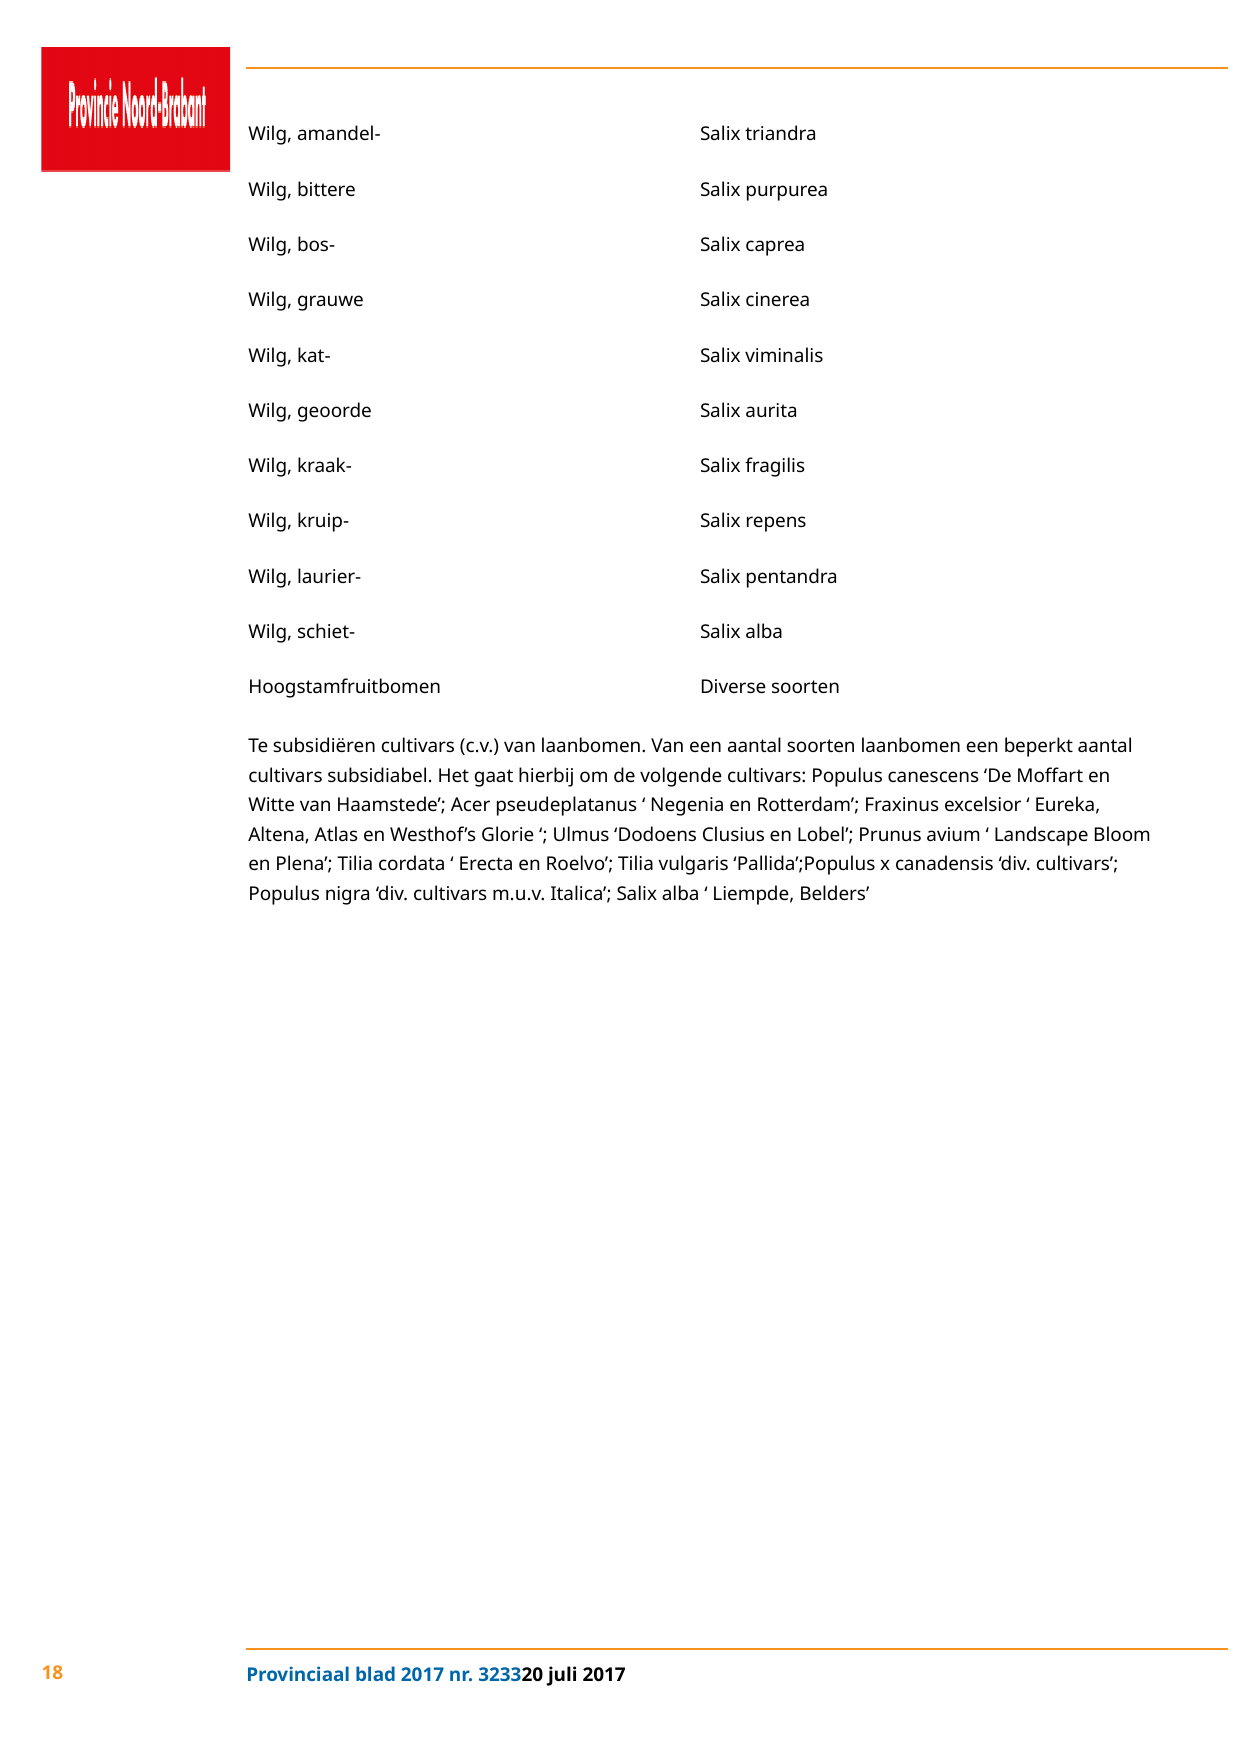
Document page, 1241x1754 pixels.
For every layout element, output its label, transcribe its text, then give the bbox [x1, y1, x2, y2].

table_cell Wilg, amandel- [248, 121, 700, 176]
table_cell Salix purpurea [700, 176, 1152, 231]
table_cell Hoogstamfruitbomen [248, 674, 700, 699]
table_cell Salix caprea [700, 231, 1152, 286]
table_cell Salix pentandra [700, 563, 1152, 618]
table_cell Salix aurita [700, 397, 1152, 452]
table_cell Wilg, schiet- [248, 618, 700, 674]
table_cell Wilg, kat- [248, 342, 700, 397]
table_cell Wilg, bittere [248, 176, 700, 231]
table_cell Wilg, geoorde [248, 397, 700, 452]
table_cell Wilg, laurier- [248, 563, 700, 618]
table_cell Salix triandra [700, 121, 1152, 176]
text Te subsidiëren cultivars (c.v.) van laanbomen. Van een aantal soorten laanbomen een beperkt aantal cultivars subsidiabel. Het gaat hierbij om de volgende cultivars: Populus canescens ‘De Moffart en Witte van Haamstede’; Acer pseudeplatanus ‘ Negenia en Rotterdam’; Fraxinus excelsior ‘ Eureka, Altena, Atlas en Westhof’s Glorie ‘; Ulmus ‘Dodoens Clusius en Lobel’; Prunus avium ‘ Landscape Bloom en Plena’; Tilia cordata ‘ Erecta en Roelvo’; Tilia vulgaris ‘Pallida’;Populus x canadensis ‘div. cultivars’; Populus nigra ‘div. cultivars m.u.v. Italica’; Salix alba ‘ Liempde, Belders’ [248, 732, 1152, 906]
table_cell Wilg, bos- [248, 231, 700, 286]
table_cell Wilg, grauwe [248, 286, 700, 342]
table_cell [700, 95, 1152, 121]
table_cell Salix viminalis [700, 342, 1152, 397]
picture [41, 47, 231, 172]
table_cell Wilg, kruip- [248, 508, 700, 563]
table_cell Wilg, kraak- [248, 453, 700, 508]
table_cell Salix cinerea [700, 286, 1152, 342]
table_cell Salix repens [700, 508, 1152, 563]
table_cell Salix alba [700, 618, 1152, 674]
table_cell [248, 95, 700, 121]
table_cell Diverse soorten [700, 674, 1152, 699]
table_cell Salix fragilis [700, 453, 1152, 508]
